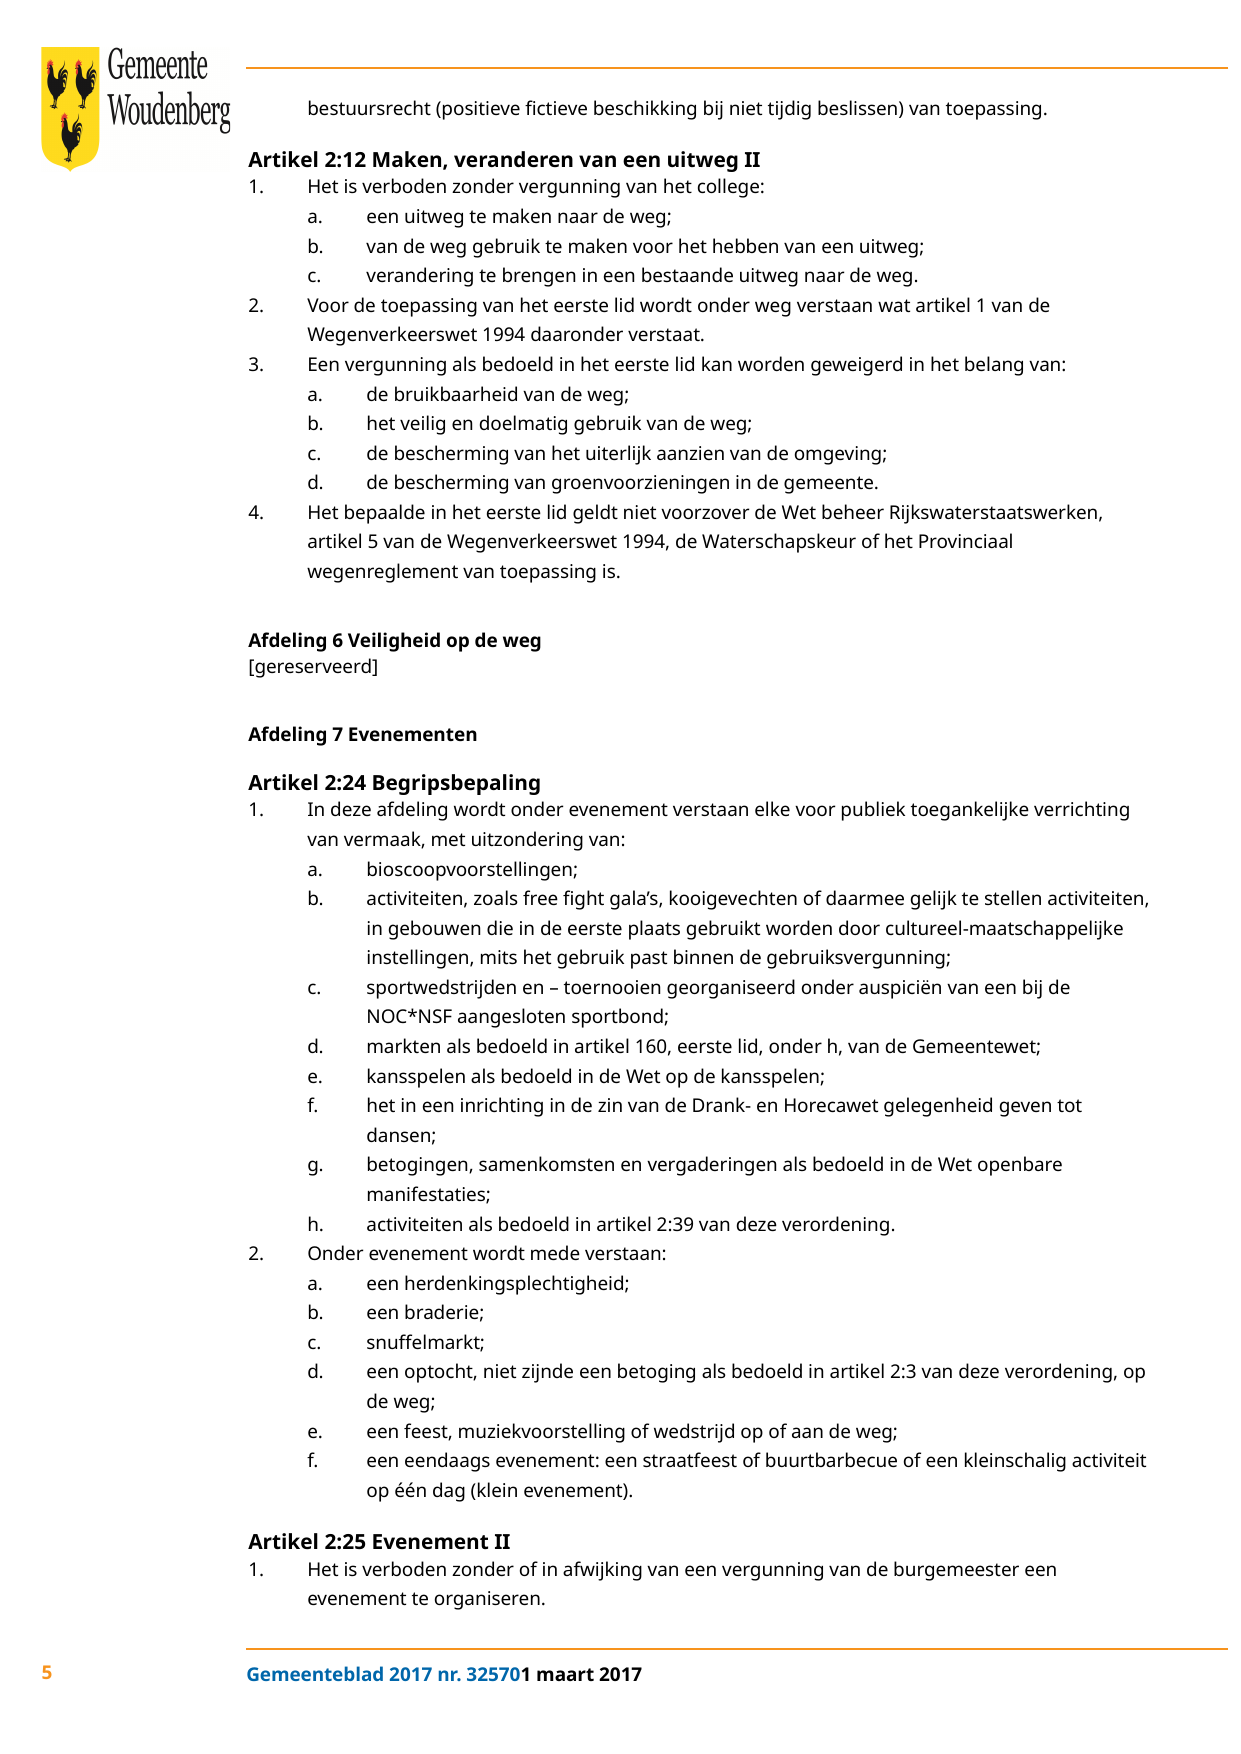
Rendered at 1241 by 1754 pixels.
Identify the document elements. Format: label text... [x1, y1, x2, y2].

list In deze afdeling wordt onder evenement verstaan elke voor publiek toegankelijke verrichting van vermaak, met uitzondering van: [248, 797, 1152, 852]
picture [41, 47, 231, 172]
list kansspelen als bedoeld in de Wet op de kansspelen; [307, 1063, 1152, 1089]
list sportwedstrijden en – toernooien georganiseerd onder auspiciën van een bij de NOC*NSF aangesloten sportbond; [307, 974, 1152, 1029]
list bioscoopvoorstellingen; [307, 856, 1152, 882]
list betogingen, samenkomsten en vergaderingen als bedoeld in de Wet openbare manifestaties; [307, 1152, 1152, 1207]
list Het is verboden zonder of in afwijking van een vergunning van de burgemeester een evenement te organiseren. [248, 1556, 1152, 1611]
list de bescherming van groenvoorzieningen in de gemeente. [307, 469, 1152, 495]
text Artikel 2:12 Maken, veranderen van een uitweg II [248, 145, 1152, 174]
list Voor de toepassing van het eerste lid wordt onder weg verstaan wat artikel 1 van de Wegenverkeerswet 1994 daaronder verstaat. [248, 292, 1152, 347]
list verandering te brengen in een bestaande uitweg naar de weg. [307, 262, 1152, 288]
list de bruikbaarheid van de weg; [307, 381, 1152, 406]
list snuffelmarkt; [307, 1329, 1152, 1355]
list een optocht, niet zijnde een betoging als bedoeld in artikel 2:3 van deze verordening, op de weg; [307, 1359, 1152, 1414]
list Onder evenement wordt mede verstaan: [248, 1240, 1152, 1266]
list het in een inrichting in de zin van de Drank- en Horecawet gelegenheid geven tot dansen; [307, 1092, 1152, 1148]
list een eendaags evenement: een straatfeest of buurtbarbecue of een kleinschalig activiteit op één dag (klein evenement). [307, 1447, 1152, 1503]
list Een vergunning als bedoeld in het eerste lid kan worden geweigerd in het belang van: [248, 351, 1152, 377]
text [gereserveerd] [248, 653, 1152, 678]
list de bescherming van het uiterlijk aanzien van de omgeving; [307, 440, 1152, 466]
list activiteiten, zoals free fight gala’s, kooigevechten of daarmee gelijk te stellen activiteiten, in gebouwen die in de eerste plaats gebruikt worden door cultureel-maatschappelijke instellingen, mits het gebruik past binnen de gebruiksvergunning; [307, 885, 1152, 970]
list een braderie; [307, 1299, 1152, 1325]
list activiteiten als bedoeld in artikel 2:39 van deze verordening. [307, 1211, 1152, 1237]
text Afdeling 6 Veiligheid op de weg [248, 627, 1152, 653]
list bestuursrecht (positieve fictieve beschikking bij niet tijdig beslissen) van toepassing. [248, 95, 1152, 121]
list markten als bedoeld in artikel 160, eerste lid, onder h, van de Gemeentewet; [307, 1033, 1152, 1059]
list een herdenkingsplechtigheid; [307, 1270, 1152, 1296]
text Artikel 2:25 Evenement II [248, 1527, 1152, 1556]
list een uitweg te maken naar de weg; [307, 203, 1152, 229]
list een feest, muziekvoorstelling of wedstrijd op of aan de weg; [307, 1418, 1152, 1444]
list Het bepaalde in het eerste lid geldt niet voorzover de Wet beheer Rijkswaterstaatswerken, artikel 5 van de Wegenverkeerswet 1994, de Waterschapskeur of het Provinciaal wegenreglement van toepassing is. [248, 499, 1152, 584]
list het veilig en doelmatig gebruik van de weg; [307, 410, 1152, 436]
text Artikel 2:24 Begripsbepaling [248, 768, 1152, 797]
text Afdeling 7 Evenementen [248, 722, 1152, 747]
list Het is verboden zonder vergunning van het college: [248, 174, 1152, 199]
list van de weg gebruik te maken voor het hebben van een uitweg; [307, 233, 1152, 258]
